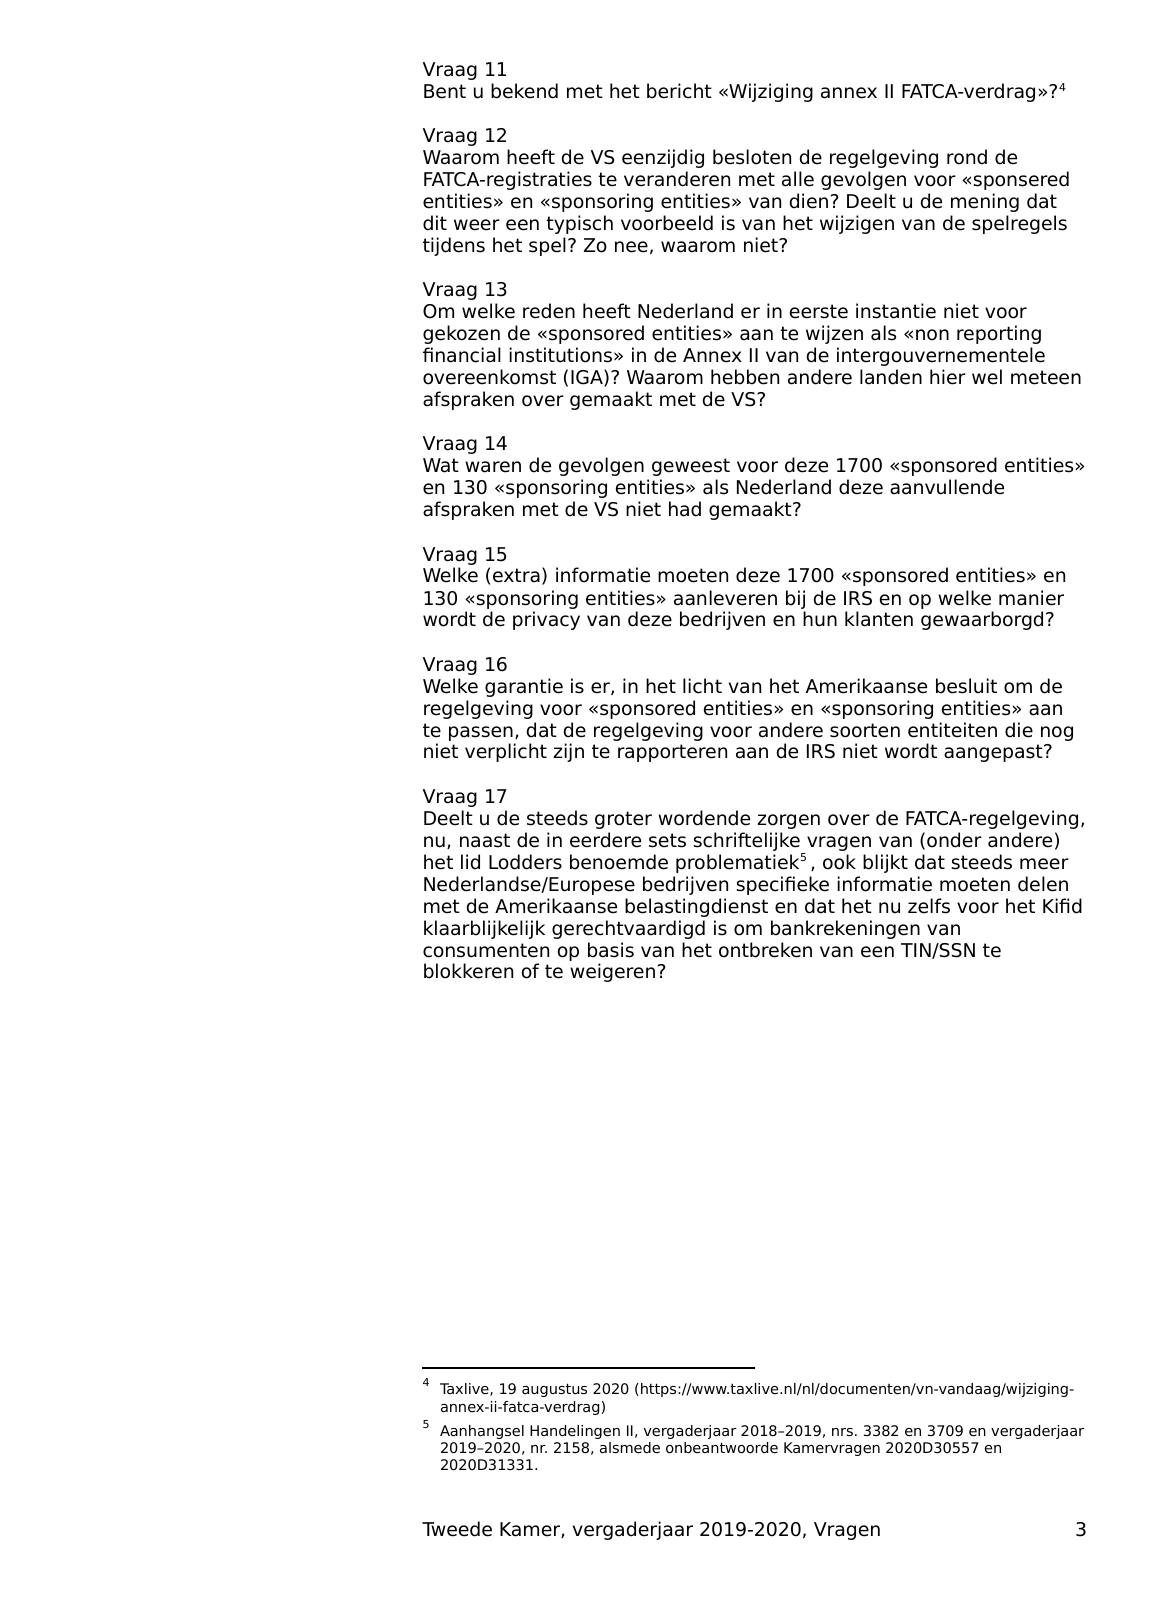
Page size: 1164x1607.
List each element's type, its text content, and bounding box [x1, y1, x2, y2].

text Vraag 12 [422, 125, 1087, 147]
text Om welke reden heeft Nederland er in eerste instantie niet voor gekozen de «sponsored entities» aan te wijzen als «non reporting financial institutions» in de Annex II van de intergouvernementele overeenkomst (IGA)? Waarom hebben andere landen hier wel meteen afspraken over gemaakt met de VS? [422, 301, 1087, 411]
text Waarom heeft de VS eenzijdig besloten de regelgeving rond de FATCA-registraties te veranderen met alle gevolgen voor «sponsered entities» en «sponsoring entities» van dien? Deelt u de mening dat dit weer een typisch voorbeeld is van het wijzigen van de spelregels tijdens het spel? Zo nee, waarom niet? [422, 147, 1087, 257]
text Vraag 14 [422, 433, 1087, 455]
text Taxlive, 19 augustus 2020 (https://www.taxlive.nl/nl/documenten/vn-vandaag/wijziging-annex-ii-fatca-verdrag) [422, 1377, 1087, 1416]
text Welke (extra) informatie moeten deze 1700 «sponsored entities» en 130 «sponsoring entities» aanleveren bij de IRS en op welke manier wordt de privacy van deze bedrijven en hun klanten gewaarborgd? [422, 565, 1087, 631]
text Aanhangsel Handelingen II, vergaderjaar 2018–2019, nrs. 3382 en 3709 en vergaderjaar 2019–2020, nr. 2158, alsmede onbeantwoorde Kamervragen 2020D30557 en 2020D31331. [422, 1418, 1087, 1474]
text Vraag 11 [422, 59, 1087, 81]
text Vraag 13 [422, 279, 1087, 301]
text Bent u bekend met het bericht «Wijziging annex II FATCA-verdrag»? [422, 81, 1087, 103]
text Wat waren de gevolgen geweest voor deze 1700 «sponsored entities» en 130 «sponsoring entities» als Nederland deze aanvullende afspraken met de VS niet had gemaakt? [422, 455, 1087, 521]
text Deelt u de steeds groter wordende zorgen over de FATCA-regelgeving, nu, naast de in eerdere sets schriftelijke vragen van (onder andere) het lid Lodders benoemde problematiek, ook blijkt dat steeds meer Nederlandse/Europese bedrijven specifieke informatie moeten delen met de Amerikaanse belastingdienst en dat het nu zelfs voor het Kifid klaarblijkelijk gerechtvaardigd is om bankrekeningen van consumenten op basis van het ontbreken van een TIN/SSN te blokkeren of te weigeren? [422, 808, 1087, 983]
text Welke garantie is er, in het licht van het Amerikaanse besluit om de regelgeving voor «sponsored entities» en «sponsoring entities» aan te passen, dat de regelgeving voor andere soorten entiteiten die nog niet verplicht zijn te rapporteren aan de IRS niet wordt aangepast? [422, 676, 1087, 763]
text Vraag 17 [422, 786, 1087, 808]
text Vraag 15 [422, 543, 1087, 565]
text Vraag 16 [422, 653, 1087, 676]
